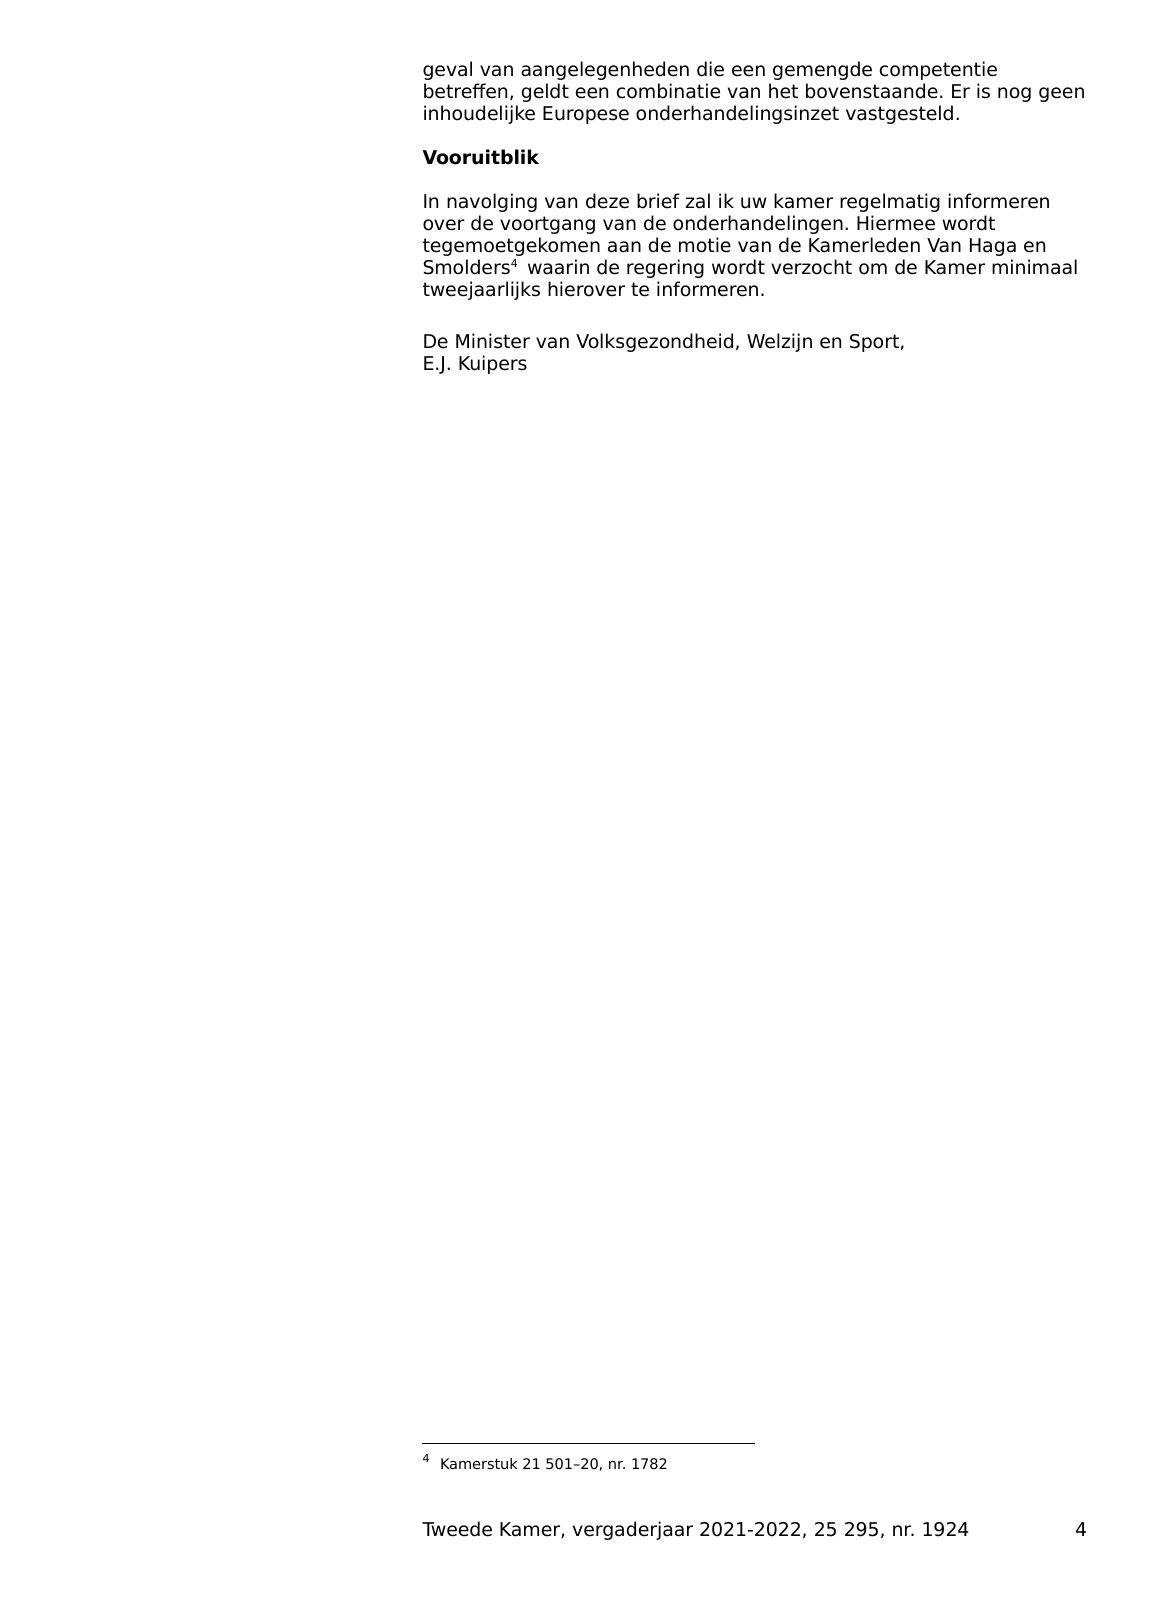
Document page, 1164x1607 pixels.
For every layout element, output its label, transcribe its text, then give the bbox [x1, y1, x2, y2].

text In navolging van deze brief zal ik uw kamer regelmatig informeren over de voortgang van de onderhandelingen. Hiermee wordt tegemoetgekomen aan de motie van de Kamerleden Van Haga en Smolders waarin de regering wordt verzocht om de Kamer minimaal tweejaarlijks hierover te informeren. [422, 191, 1087, 301]
text geval van aangelegenheden die een gemengde competentie betreffen, geldt een combinatie van het bovenstaande. Er is nog geen inhoudelijke Europese onderhandelingsinzet vastgesteld. [422, 59, 1087, 125]
text Kamerstuk 21 501–20, nr. 1782 [422, 1452, 1087, 1474]
text De Minister van Volksgezondheid, Welzijn en Sport, E.J. Kuipers [422, 331, 1087, 375]
subtitle Vooruitblik [422, 147, 1087, 169]
